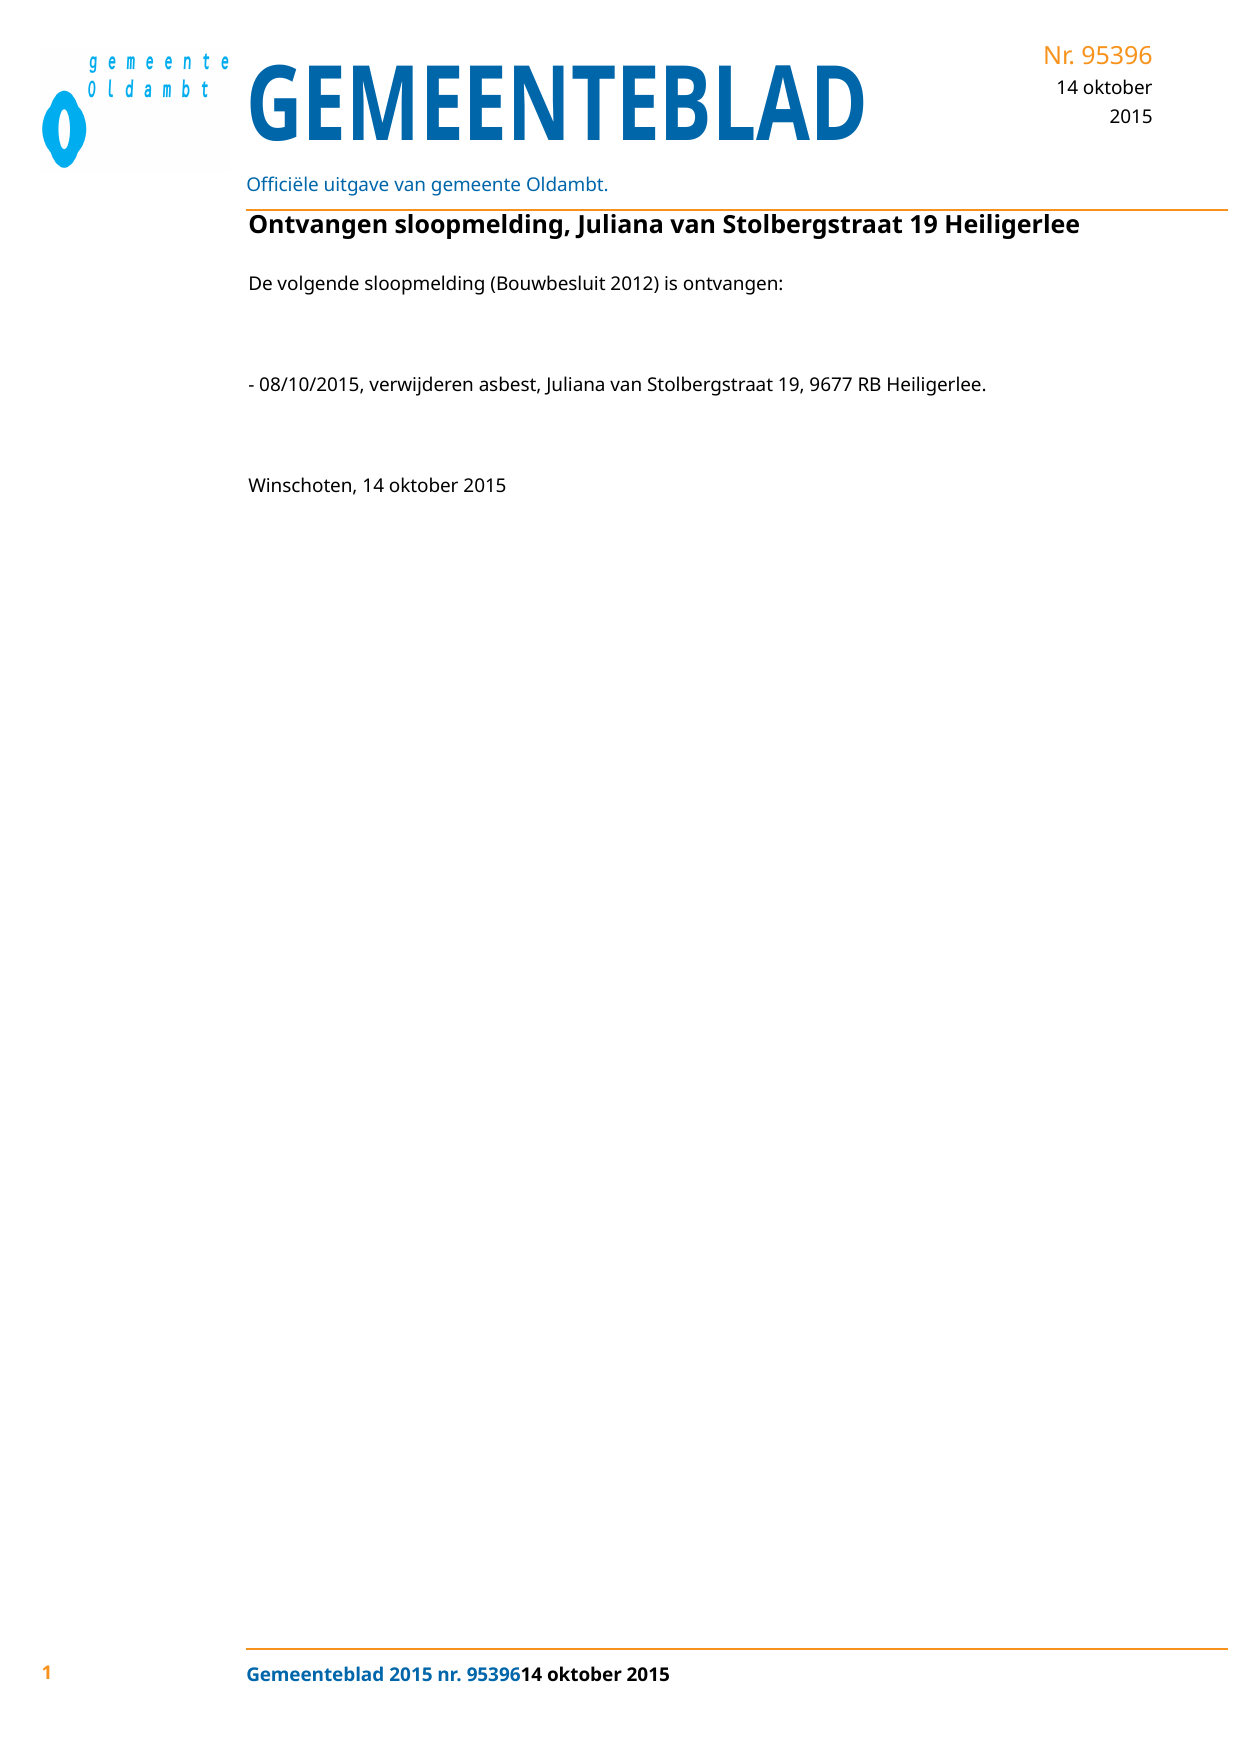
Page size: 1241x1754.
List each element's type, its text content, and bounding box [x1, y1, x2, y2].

text De volgende sloopmelding (Bouwbesluit 2012) is ontvangen: [248, 270, 1152, 296]
picture [41, 47, 231, 172]
text Winschoten, 14 oktober 2015 [248, 472, 1152, 498]
text - 08/10/2015, verwijderen asbest, Juliana van Stolbergstraat 19, 9677 RB Heiligerlee. [248, 371, 1152, 397]
text Ontvangen sloopmelding, Juliana van Stolbergstraat 19 Heiligerlee [248, 211, 1152, 241]
